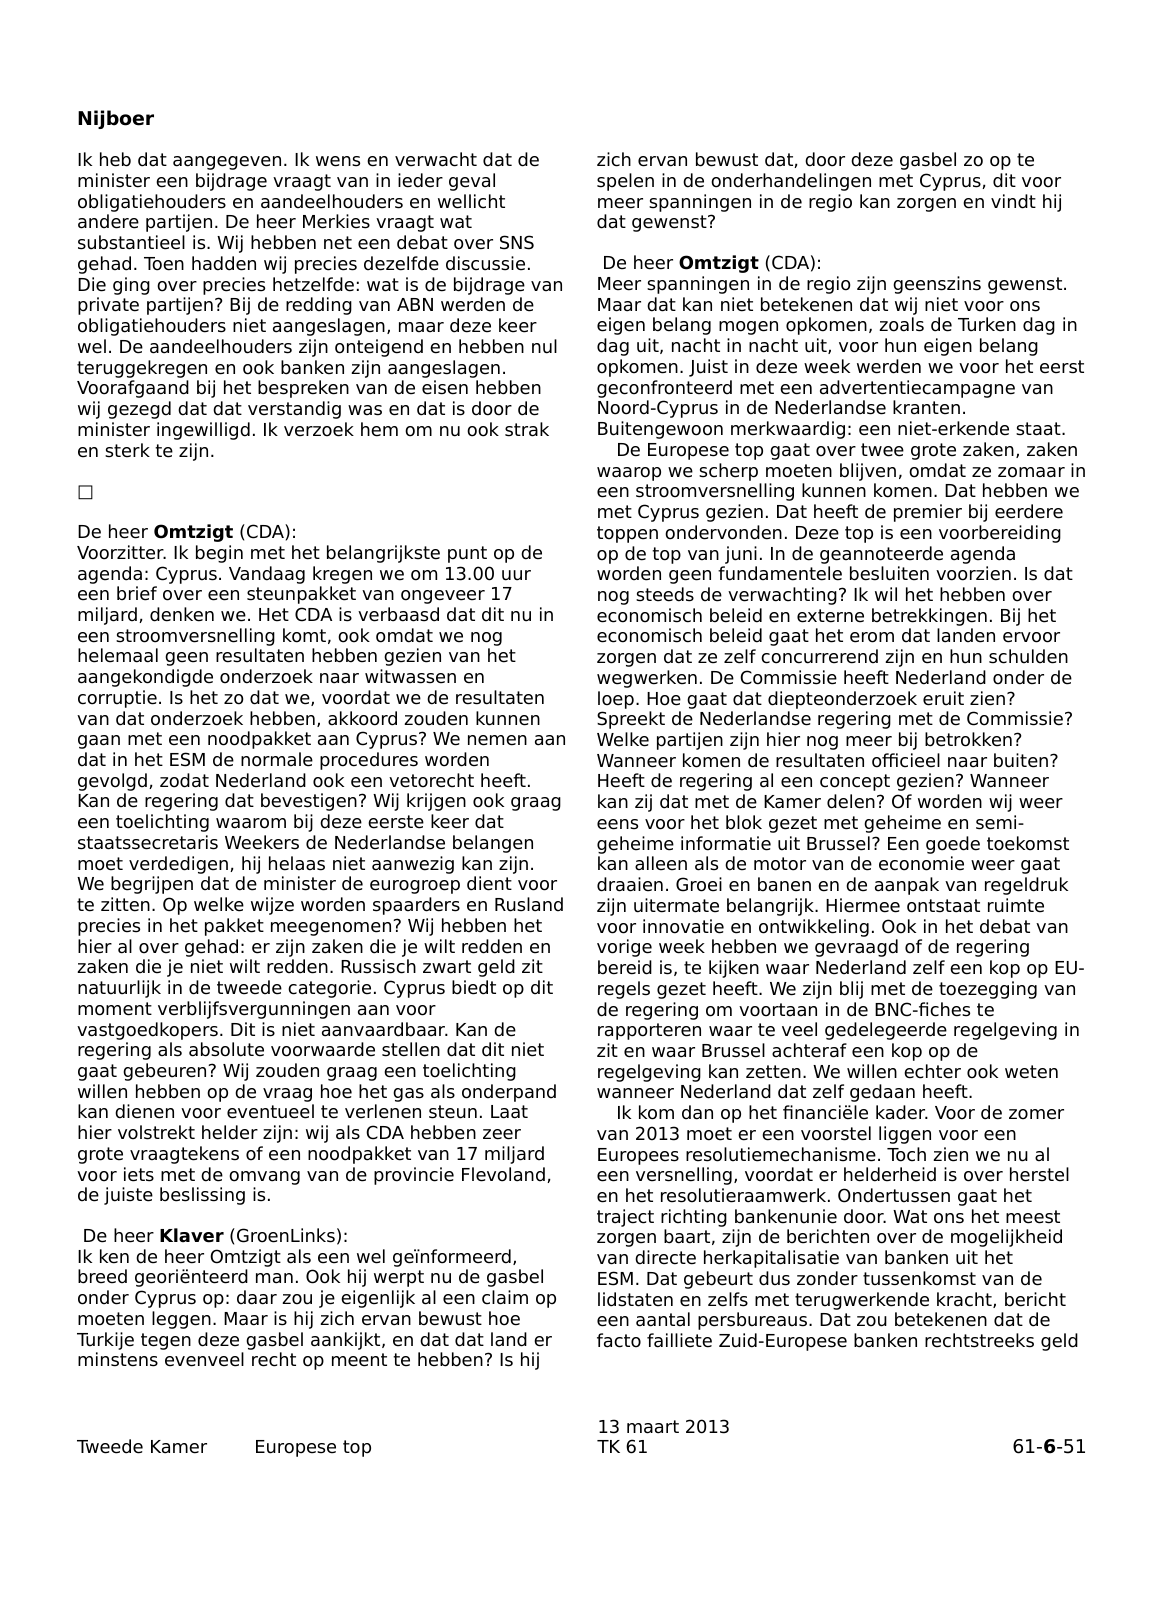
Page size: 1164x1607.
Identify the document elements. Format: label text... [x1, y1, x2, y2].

text De heer Omtzigt (CDA): [596, 253, 1087, 274]
text Voorzitter. Ik begin met het belangrijkste punt op de agenda: Cyprus. Vandaag kregen we om 13.00 uur een brief over een steunpakket van ongeveer 17 miljard, denken we. Het CDA is verbaasd dat dit nu in een stroomversnelling komt, ook omdat we nog helemaal geen resultaten hebben gezien van het aangekondigde onderzoek naar witwassen en corruptie. Is het zo dat we, voordat we de resultaten van dat onderzoek hebben, akkoord zouden kunnen gaan met een noodpakket aan Cyprus? We nemen aan dat in het ESM de normale procedures worden gevolgd, zodat Nederland ook een vetorecht heeft. Kan de regering dat bevestigen? Wij krijgen ook graag een toelichting waarom bij deze eerste keer dat staatssecretaris Weekers de Nederlandse belangen moet verdedigen, hij helaas niet aanwezig kan zijn. We begrijpen dat de minister de eurogroep dient voor te zitten. Op welke wijze worden spaarders en Rusland precies in het pakket meegenomen? Wij hebben het hier al over gehad: er zijn zaken die je wilt redden en zaken die je niet wilt redden. Russisch zwart geld zit natuurlijk in de tweede categorie. Cyprus biedt op dit moment verblijfsvergunningen aan voor vastgoedkopers. Dit is niet aanvaardbaar. Kan de regering als absolute voorwaarde stellen dat dit niet gaat gebeuren? Wij zouden graag een toelichting willen hebben op de vraag hoe het gas als onderpand kan dienen voor eventueel te verlenen steun. Laat hier volstrekt helder zijn: wij als CDA hebben zeer grote vraagtekens of een noodpakket van 17 miljard voor iets met de omvang van de provincie Flevoland, de juiste beslissing is. [77, 543, 567, 1206]
text De Europese top gaat over twee grote zaken, zaken waarop we scherp moeten blijven, omdat ze zomaar in een stroomversnelling kunnen komen. Dat hebben we met Cyprus gezien. Dat heeft de premier bij eerdere toppen ondervonden. Deze top is een voorbereiding op de top van juni. In de geannoteerde agenda worden geen fundamentele besluiten voorzien. Is dat nog steeds de verwachting? Ik wil het hebben over economisch beleid en externe betrekkingen. Bij het economisch beleid gaat het erom dat landen ervoor zorgen dat ze zelf concurrerend zijn en hun schulden wegwerken. De Commissie heeft Nederland onder de loep. Hoe gaat dat diepteonderzoek eruit zien? Spreekt de Nederlandse regering met de Commissie? Welke partijen zijn hier nog meer bij betrokken? Wanneer komen de resultaten officieel naar buiten? Heeft de regering al een concept gezien? Wanneer kan zij dat met de Kamer delen? Of worden wij weer eens voor het blok gezet met geheime en semi-geheime informatie uit Brussel? Een goede toekomst kan alleen als de motor van de economie weer gaat draaien. Groei en banen en de aanpak van regeldruk zijn uitermate belangrijk. Hiermee ontstaat ruimte voor innovatie en ontwikkeling. Ook in het debat van vorige week hebben we gevraagd of de regering bereid is, te kijken waar Nederland zelf een kop op EU-regels gezet heeft. We zijn blij met de toezegging van de regering om voortaan in de BNC-fiches te rapporteren waar te veel gedelegeerde regelgeving in zit en waar Brussel achteraf een kop op de regelgeving kan zetten. We willen echter ook weten wanneer Nederland dat zelf gedaan heeft. [596, 440, 1087, 1103]
text Ik heb dat aangegeven. Ik wens en verwacht dat de minister een bijdrage vraagt van in ieder geval obligatiehouders en aandeelhouders en wellicht andere partijen. De heer Merkies vraagt wat substantieel is. Wij hebben net een debat over SNS gehad. Toen hadden wij precies dezelfde discussie. Die ging over precies hetzelfde: wat is de bijdrage van private partijen? Bij de redding van ABN werden de obligatiehouders niet aangeslagen, maar deze keer wel. De aandeelhouders zijn onteigend en hebben nul teruggekregen en ook banken zijn aangeslagen. Voorafgaand bij het bespreken van de eisen hebben wij gezegd dat dat verstandig was en dat is door de minister ingewilligd. Ik verzoek hem om nu ook strak en sterk te zijn. [77, 150, 567, 461]
text De heer Omtzigt (CDA): [77, 522, 567, 543]
text □ [77, 481, 567, 502]
text zich ervan bewust dat, door deze gasbel zo op te spelen in de onderhandelingen met Cyprus, dit voor meer spanningen in de regio kan zorgen en vindt hij dat gewenst? [596, 150, 1087, 233]
text Ik ken de heer Omtzigt als een wel geïnformeerd, breed georiënteerd man. Ook hij werpt nu de gasbel onder Cyprus op: daar zou je eigenlijk al een claim op moeten leggen. Maar is hij zich ervan bewust hoe Turkije tegen deze gasbel aankijkt, en dat dat land er minstens evenveel recht op meent te hebben? Is hij [77, 1247, 567, 1371]
text Meer spanningen in de regio zijn geenszins gewenst. Maar dat kan niet betekenen dat wij niet voor ons eigen belang mogen opkomen, zoals de Turken dag in dag uit, nacht in nacht uit, voor hun eigen belang opkomen. Juist in deze week werden we voor het eerst geconfronteerd met een advertentiecampagne van Noord-Cyprus in de Nederlandse kranten. Buitengewoon merkwaardig: een niet-erkende staat. [596, 274, 1087, 440]
text De heer Klaver (GroenLinks): [77, 1226, 567, 1247]
text Ik kom dan op het financiële kader. Voor de zomer van 2013 moet er een voorstel liggen voor een Europees resolutiemechanisme. Toch zien we nu al een versnelling, voordat er helderheid is over herstel en het resolutieraamwerk. Ondertussen gaat het traject richting bankenunie door. Wat ons het meest zorgen baart, zijn de berichten over de mogelijkheid van directe herkapitalisatie van banken uit het ESM. Dat gebeurt dus zonder tussenkomst van de lidstaten en zelfs met terugwerkende kracht, bericht een aantal persbureaus. Dat zou betekenen dat de facto failliete Zuid-Europese banken rechtstreeks geld [596, 1103, 1087, 1352]
